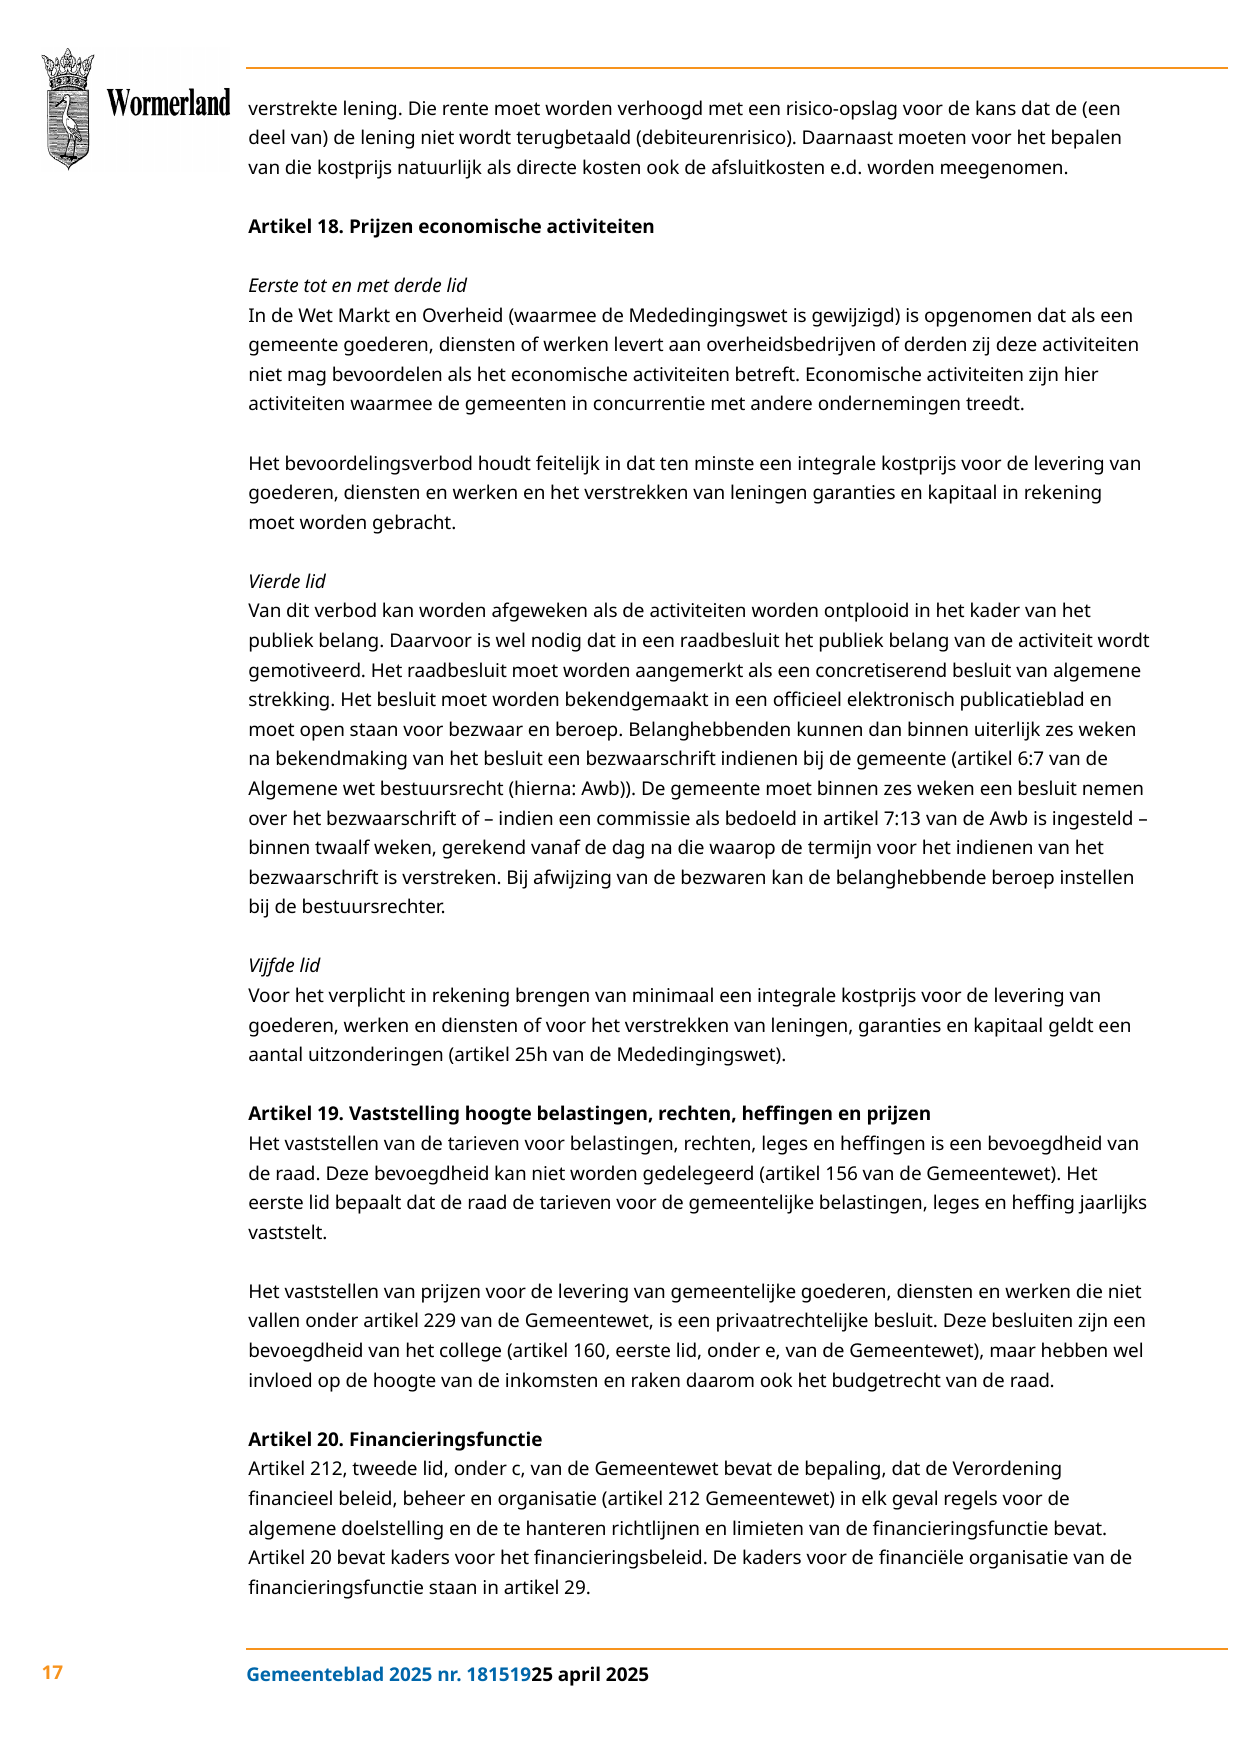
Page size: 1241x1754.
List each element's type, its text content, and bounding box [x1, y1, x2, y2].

text Vijfde lid [248, 953, 1152, 978]
text Het vaststellen van de tarieven voor belastingen, rechten, leges en heffingen is een bevoegdheid van de raad. Deze bevoegdheid kan niet worden gedelegeerd (artikel 156 van de Gemeentewet). Het eerste lid bepaalt dat de raad de tarieven voor de gemeentelijke belastingen, leges en heffing jaarlijks vaststelt. [248, 1130, 1152, 1245]
text Voor het verplicht in rekening brengen van minimaal een integrale kostprijs voor de levering van goederen, werken en diensten of voor het verstrekken van leningen, garanties en kapitaal geldt een aantal uitzonderingen (artikel 25h van de Mededingingswet). [248, 982, 1152, 1067]
text Artikel 212, tweede lid, onder c, van de Gemeentewet bevat de bepaling, dat de Verordening financieel beleid, beheer en organisatie (artikel 212 Gemeentewet) in elk geval regels voor de algemene doelstelling en de te hanteren richtlijnen en limieten van de financieringsfunctie bevat. Artikel 20 bevat kaders voor het financieringsbeleid. De kaders voor de financiële organisatie van de financieringsfunctie staan in artikel 29. [248, 1456, 1152, 1600]
text Van dit verbod kan worden afgeweken als de activiteiten worden ontplooid in het kader van het publiek belang. Daarvoor is wel nodig dat in een raadbesluit het publiek belang van de activiteit wordt gemotiveerd. Het raadbesluit moet worden aangemerkt als een concretiserend besluit van algemene strekking. Het besluit moet worden bekendgemaakt in een officieel elektronisch publicatieblad en moet open staan voor bezwaar en beroep. Belanghebbenden kunnen dan binnen uiterlijk zes weken na bekendmaking van het besluit een bezwaarschrift indienen bij de gemeente (artikel 6:7 van de Algemene wet bestuursrecht (hierna: Awb)). De gemeente moet binnen zes weken een besluit nemen over het bezwaarschrift of – indien een commissie als bedoeld in artikel 7:13 van de Awb is ingesteld – binnen twaalf weken, gerekend vanaf de dag na die waarop de termijn voor het indienen van het bezwaarschrift is verstreken. Bij afwijzing van de bezwaren kan de belanghebbende beroep instellen bij de bestuursrechter. [248, 598, 1152, 919]
text Artikel 20. Financieringsfunctie [248, 1426, 1152, 1452]
text Het vaststellen van prijzen voor de levering van gemeentelijke goederen, diensten en werken die niet vallen onder artikel 229 van de Gemeentewet, is een privaatrechtelijke besluit. Deze besluiten zijn een bevoegdheid van het college (artikel 160, eerste lid, onder e, van de Gemeentewet), maar hebben wel invloed op de hoogte van de inkomsten en raken daarom ook het budgetrecht van de raad. [248, 1278, 1152, 1393]
text In de Wet Markt en Overheid (waarmee de Mededingingswet is gewijzigd) is opgenomen dat als een gemeente goederen, diensten of werken levert aan overheidsbedrijven of derden zij deze activiteiten niet mag bevoordelen als het economische activiteiten betreft. Economische activiteiten zijn hier activiteiten waarmee de gemeenten in concurrentie met andere ondernemingen treedt. [248, 302, 1152, 416]
text Vierde lid [248, 568, 1152, 594]
text Eerste tot en met derde lid [248, 272, 1152, 298]
text Artikel 19. Vaststelling hoogte belastingen, rechten, heffingen en prijzen [248, 1101, 1152, 1126]
picture [41, 47, 231, 172]
text verstrekte lening. Die rente moet worden verhoogd met een risico-opslag voor de kans dat de (een deel van) de lening niet wordt terugbetaald (debiteurenrisico). Daarnaast moeten voor het bepalen van die kostprijs natuurlijk als directe kosten ook de afsluitkosten e.d. worden meegenomen. [248, 95, 1152, 180]
text Het bevoordelingsverbod houdt feitelijk in dat ten minste een integrale kostprijs voor de levering van goederen, diensten en werken en het verstrekken van leningen garanties en kapitaal in rekening moet worden gebracht. [248, 450, 1152, 535]
text Artikel 18. Prijzen economische activiteiten [248, 213, 1152, 239]
